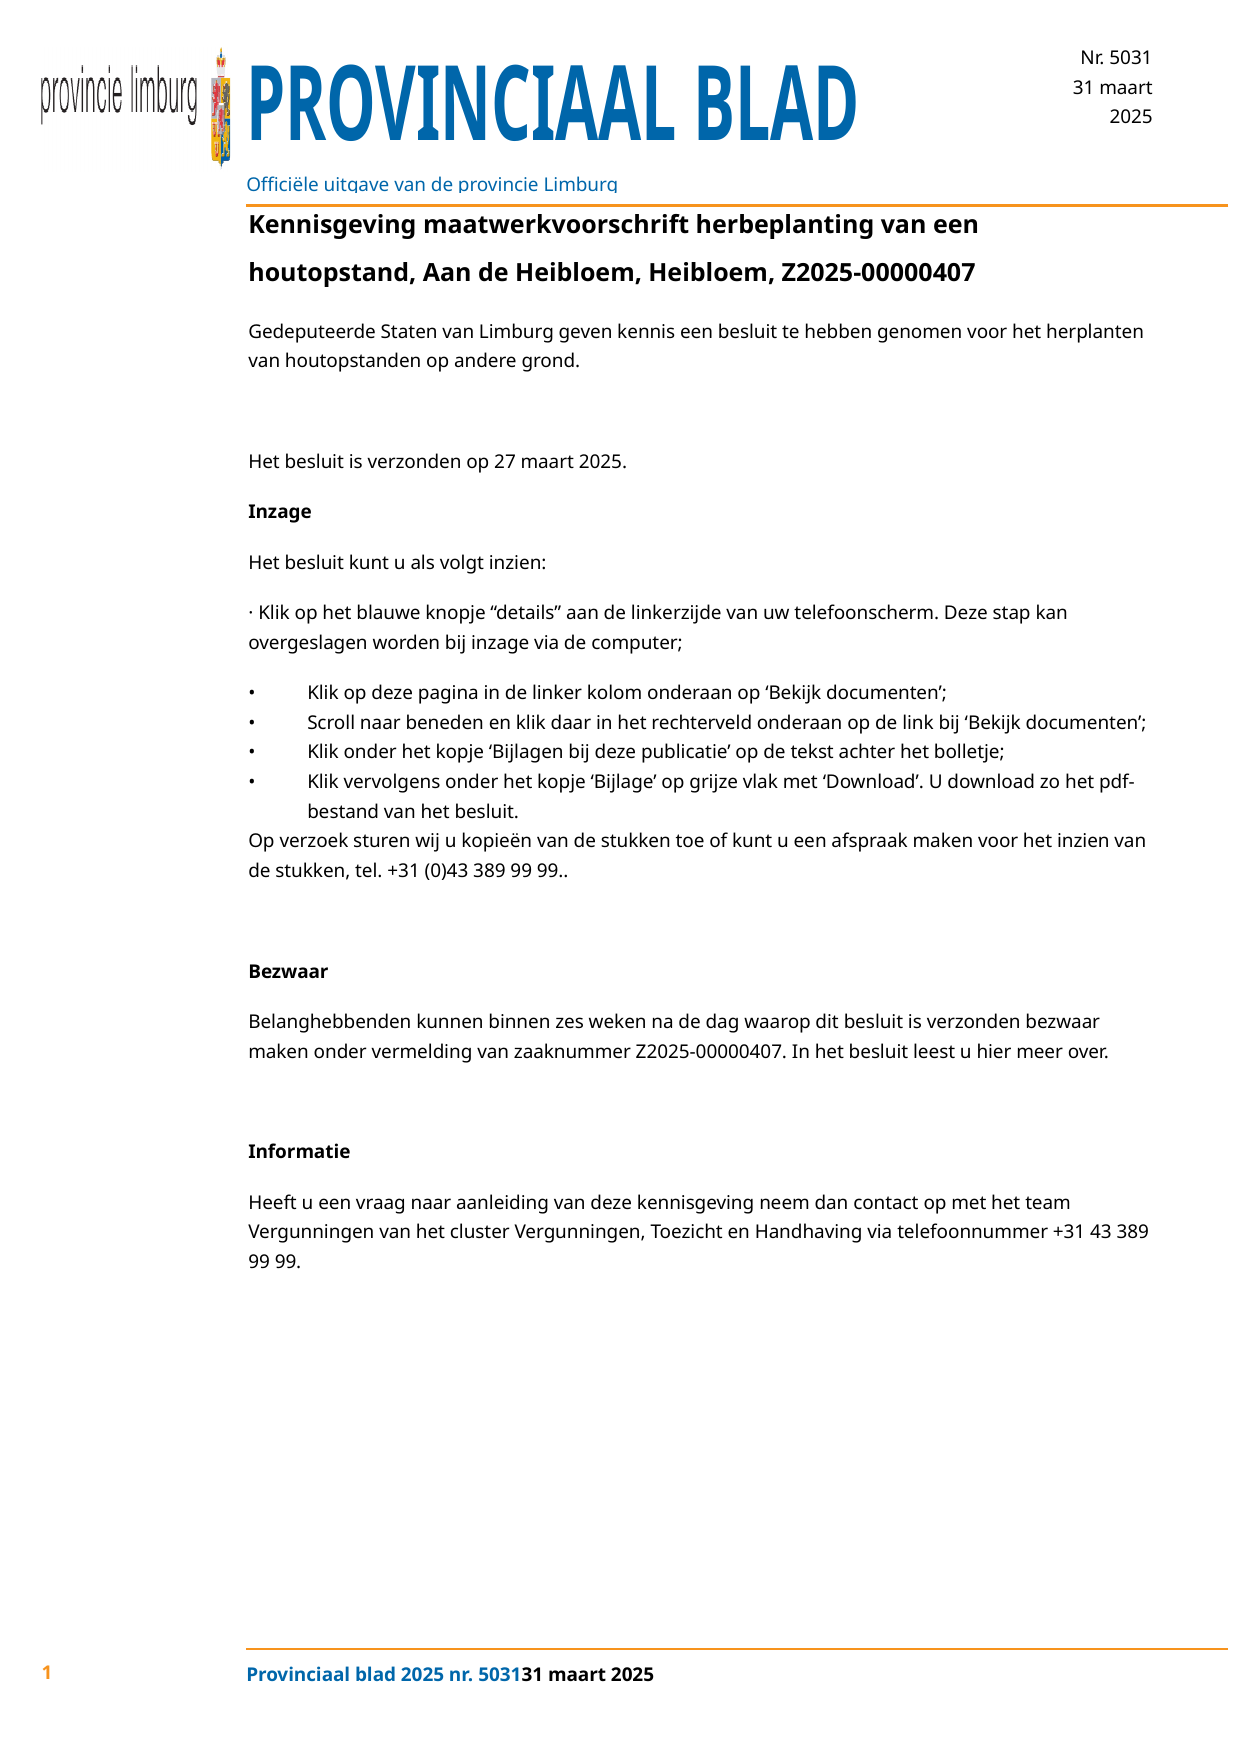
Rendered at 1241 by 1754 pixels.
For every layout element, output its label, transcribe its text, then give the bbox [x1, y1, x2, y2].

list Klik onder het kopje ‘Bijlagen bij deze publicatie’ op de tekst achter het bolletje; [248, 739, 1152, 764]
text Gedeputeerde Staten van Limburg geven kennis een besluit te hebben genomen voor het herplanten van houtopstanden op andere grond. [248, 318, 1152, 373]
text Kennisgeving maatwerkvoorschrift herbeplanting van een houtopstand, Aan de Heibloem, Heibloem, Z2025-00000407 [248, 207, 1152, 288]
text Bezwaar [248, 958, 1152, 984]
text Het besluit is verzonden op 27 maart 2025. [248, 448, 1152, 474]
text Belanghebbenden kunnen binnen zes weken na de dag waarop dit besluit is verzonden bezwaar maken onder vermelding van zaaknummer Z2025-00000407. In het besluit leest u hier meer over. [248, 1008, 1152, 1064]
picture [41, 47, 231, 172]
text Op verzoek sturen wij u kopieën van de stukken toe of kunt u een afspraak maken voor het inzien van de stukken, tel. +31 (0)43 389 99 99.. [248, 827, 1152, 883]
text · Klik op het blauwe knopje “details” aan de linkerzijde van uw telefoonscherm. Deze stap kan overgeslagen worden bij inzage via de computer; [248, 599, 1152, 655]
text Heeft u een vraag naar aanleiding van deze kennisgeving neem dan contact op met het team Vergunningen van het cluster Vergunningen, Toezicht en Handhaving via telefoonnummer +31 43 389 99 99. [248, 1189, 1152, 1274]
text Het besluit kunt u als volgt inzien: [248, 549, 1152, 575]
text Inzage [248, 499, 1152, 524]
text Informatie [248, 1139, 1152, 1164]
list Scroll naar beneden en klik daar in het rechterveld onderaan op de link bij ‘Bekijk documenten’; [248, 709, 1152, 735]
list Klik op deze pagina in de linker kolom onderaan op ‘Bekijk documenten’; [248, 679, 1152, 705]
list Klik vervolgens onder het kopje ‘Bijlage’ op grijze vlak met ‘Download’. U download zo het pdf-bestand van het besluit. [248, 768, 1152, 824]
